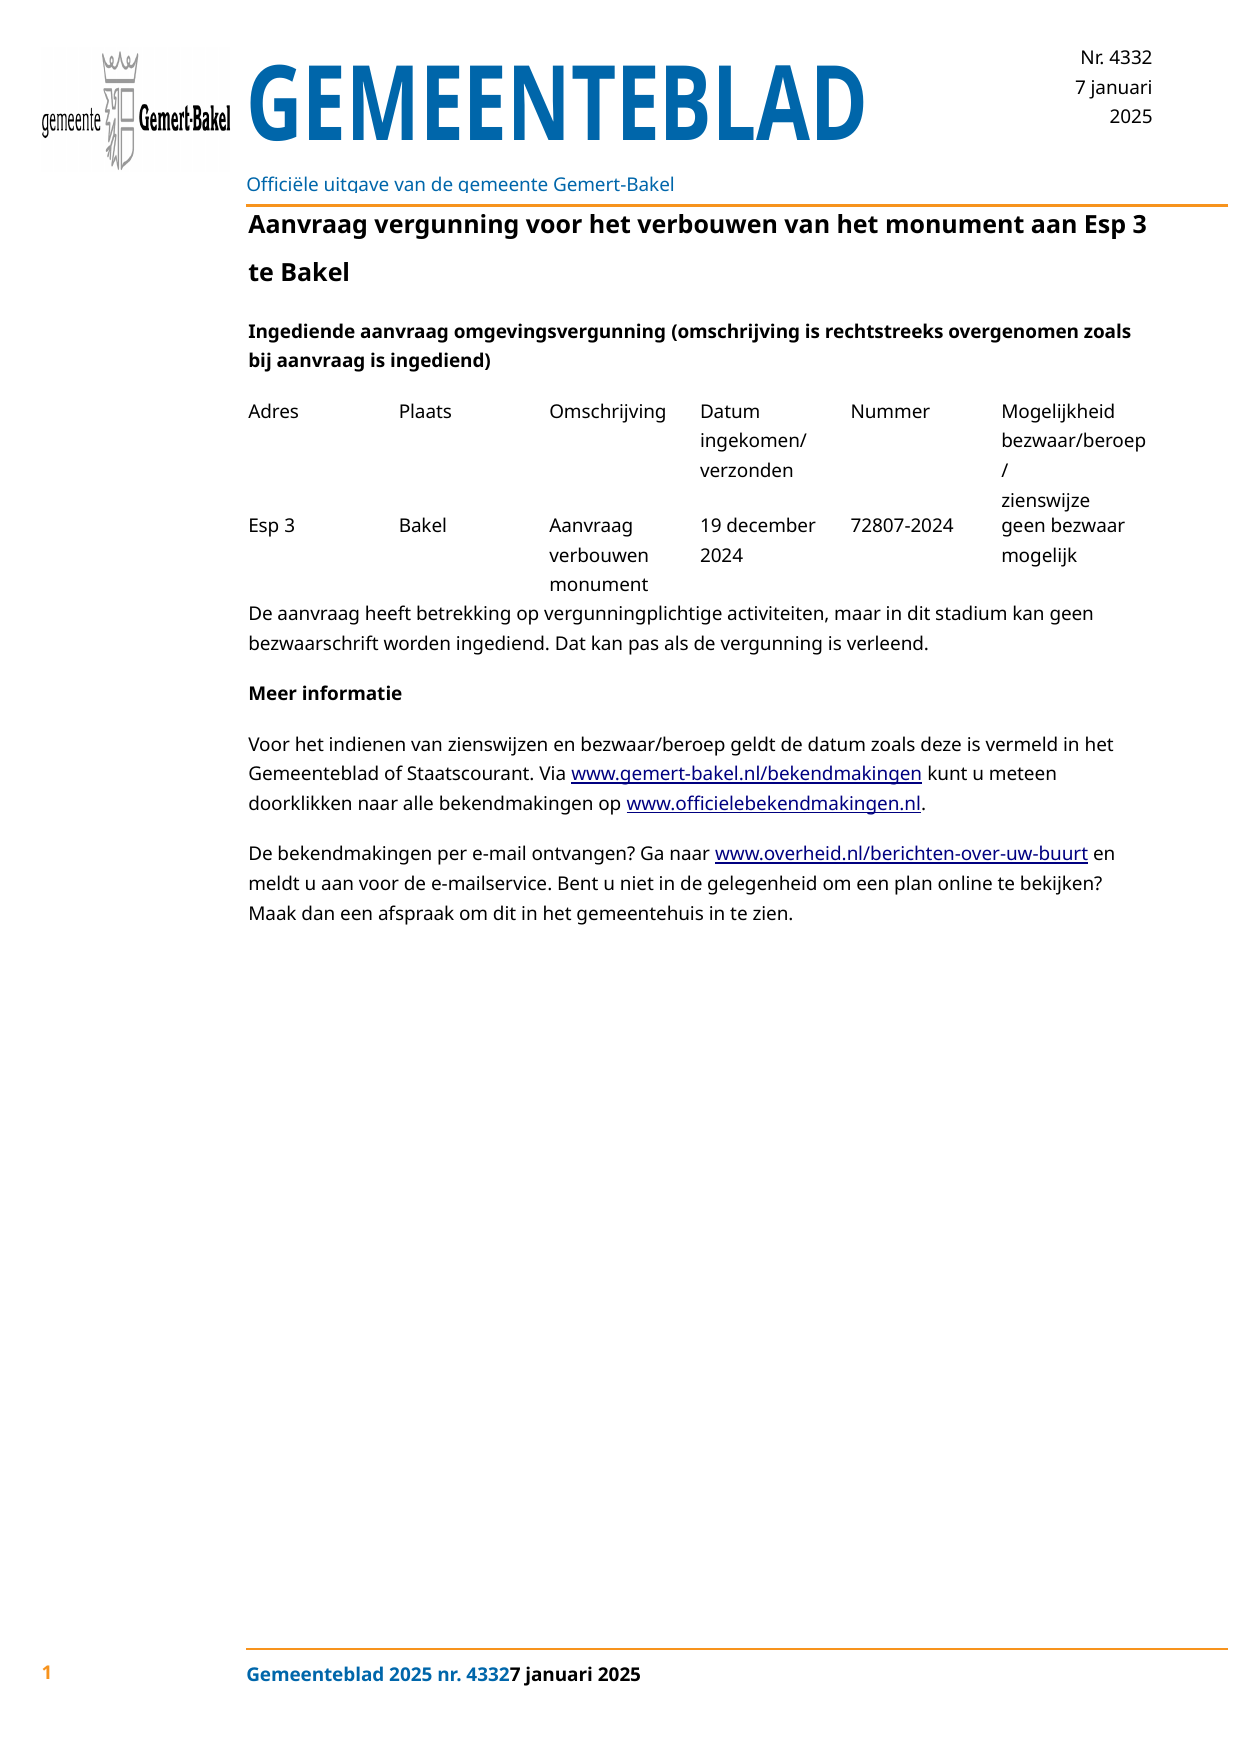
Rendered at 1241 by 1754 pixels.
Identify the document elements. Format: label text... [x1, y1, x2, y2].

table_cell 72807-2024 [850, 513, 1001, 597]
text Aanvraag vergunning voor het verbouwen van het monument aan Esp 3 te Bakel [248, 207, 1152, 288]
text De aanvraag heeft betrekking op vergunningplichtige activiteiten, maar in dit stadium kan geen bezwaarschrift worden ingediend. Dat kan pas als de vergunning is verleend. [248, 601, 1152, 656]
picture [41, 47, 231, 172]
text Ingediende aanvraag omgevingsvergunning (omschrijving is rechtstreeks overgenomen zoals bij aanvraag is ingediend) [248, 318, 1152, 373]
text Voor het indienen van zienswijzen en bezwaar/beroep geldt de datum zoals deze is vermeld in het Gemeenteblad of Staatscourant. Via www.gemert-bakel.nl/bekendmakingen kunt u meteen doorklikken naar alle bekendmakingen op www.officielebekendmakingen.nl. [248, 731, 1152, 816]
table_header Datum ingekomen/ verzonden [700, 398, 850, 512]
table_cell 19 december 2024 [700, 513, 850, 597]
text Meer informatie [248, 681, 1152, 706]
table_header Adres [248, 398, 398, 512]
table_cell Esp 3 [248, 513, 398, 597]
table_header Plaats [399, 398, 549, 512]
table_cell Aanvraag verbouwen monument [549, 513, 700, 597]
table_header Nummer [850, 398, 1001, 512]
table_cell Bakel [399, 513, 549, 597]
text De bekendmakingen per e-mail ontvangen? Ga naar www.overheid.nl/berichten-over-uw-buurt en meldt u aan voor de e-mailservice. Bent u niet in de gelegenheid om een plan online te bekijken? Maak dan een afspraak om dit in het gemeentehuis in te zien. [248, 841, 1152, 926]
table_header Mogelijkheid bezwaar/beroep/ zienswijze [1001, 398, 1152, 512]
table_header Omschrijving [549, 398, 700, 512]
table_cell geen bezwaar mogelijk [1001, 513, 1152, 597]
